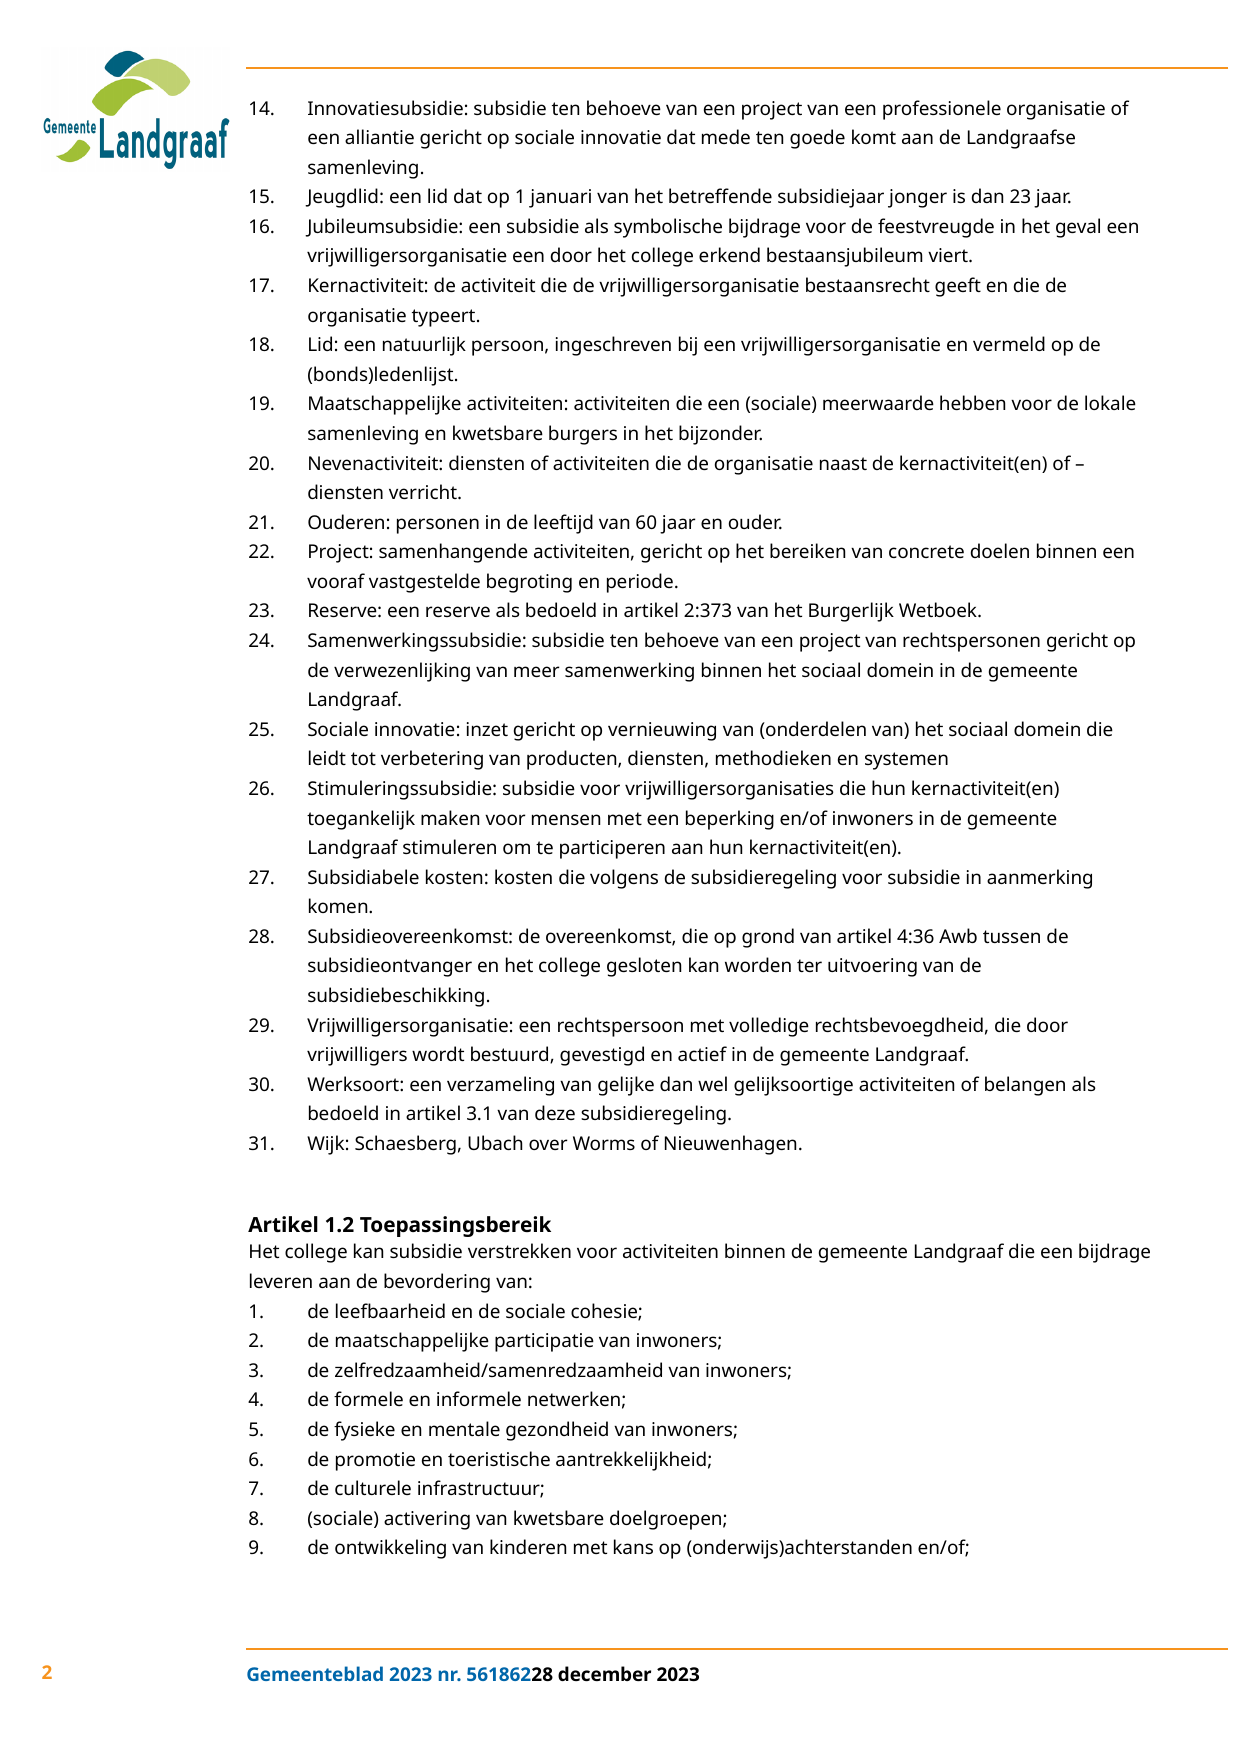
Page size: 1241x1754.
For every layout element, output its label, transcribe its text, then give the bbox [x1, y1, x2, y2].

list Sociale innovatie: inzet gericht op vernieuwing van (onderdelen van) het sociaal domein die leidt tot verbetering van producten, diensten, methodieken en systemen [248, 716, 1152, 771]
list Samenwerkingssubsidie: subsidie ten behoeve van een project van rechtspersonen gericht op de verwezenlijking van meer samenwerking binnen het sociaal domein in de gemeente Landgraaf. [248, 627, 1152, 712]
list de fysieke en mentale gezondheid van inwoners; [248, 1416, 1152, 1442]
list (sociale) activering van kwetsbare doelgroepen; [248, 1505, 1152, 1531]
list Reserve: een reserve als bedoeld in artikel 2:373 van het Burgerlijk Wetboek. [248, 598, 1152, 623]
list de leefbaarheid en de sociale cohesie; [248, 1298, 1152, 1323]
list de formele en informele netwerken; [248, 1387, 1152, 1412]
list Jeugdlid: een lid dat op 1 januari van het betreffende subsidiejaar jonger is dan 23 jaar. [248, 183, 1152, 209]
list Subsidiabele kosten: kosten die volgens de subsidieregeling voor subsidie in aanmerking komen. [248, 864, 1152, 919]
list Ouderen: personen in de leeftijd van 60 jaar en ouder. [248, 509, 1152, 535]
list Jubileumsubsidie: een subsidie als symbolische bijdrage voor de feestvreugde in het geval een vrijwilligersorganisatie een door het college erkend bestaansjubileum viert. [248, 213, 1152, 268]
list de promotie en toeristische aantrekkelijkheid; [248, 1446, 1152, 1471]
list Kernactiviteit: de activiteit die de vrijwilligersorganisatie bestaansrecht geeft en die de organisatie typeert. [248, 272, 1152, 328]
list de maatschappelijke participatie van inwoners; [248, 1327, 1152, 1353]
list Subsidieovereenkomst: de overeenkomst, die op grond van artikel 4:36 Awb tussen de subsidieontvanger en het college gesloten kan worden ter uitvoering van de subsidiebeschikking. [248, 923, 1152, 1008]
text Het college kan subsidie verstrekken voor activiteiten binnen de gemeente Landgraaf die een bijdrage leveren aan de bevordering van: [248, 1239, 1152, 1294]
list Maatschappelijke activiteiten: activiteiten die een (sociale) meerwaarde hebben voor de lokale samenleving en kwetsbare burgers in het bijzonder. [248, 391, 1152, 446]
list Nevenactiviteit: diensten of activiteiten die de organisatie naast de kernactiviteit(en) of –diensten verricht. [248, 450, 1152, 505]
list de culturele infrastructuur; [248, 1475, 1152, 1501]
list de zelfredzaamheid/samenredzaamheid van inwoners; [248, 1357, 1152, 1383]
text Artikel 1.2 Toepassingsbereik [248, 1210, 1152, 1239]
list Lid: een natuurlijk persoon, ingeschreven bij een vrijwilligersorganisatie en vermeld op de (bonds)ledenlijst. [248, 331, 1152, 387]
list Stimuleringssubsidie: subsidie voor vrijwilligersorganisaties die hun kernactiviteit(en) toegankelijk maken voor mensen met een beperking en/of inwoners in de gemeente Landgraaf stimuleren om te participeren aan hun kernactiviteit(en). [248, 775, 1152, 860]
picture [41, 47, 231, 172]
list Wijk: Schaesberg, Ubach over Worms of Nieuwenhagen. [248, 1130, 1152, 1156]
list Vrijwilligersorganisatie: een rechtspersoon met volledige rechtsbevoegdheid, die door vrijwilligers wordt bestuurd, gevestigd en actief in de gemeente Landgraaf. [248, 1012, 1152, 1067]
list Project: samenhangende activiteiten, gericht op het bereiken van concrete doelen binnen een vooraf vastgestelde begroting en periode. [248, 538, 1152, 594]
list de ontwikkeling van kinderen met kans op (onderwijs)achterstanden en/of; [248, 1534, 1152, 1560]
list Werksoort: een verzameling van gelijke dan wel gelijksoortige activiteiten of belangen als bedoeld in artikel 3.1 van deze subsidieregeling. [248, 1071, 1152, 1126]
list Innovatiesubsidie: subsidie ten behoeve van een project van een professionele organisatie of een alliantie gericht op sociale innovatie dat mede ten goede komt aan de Landgraafse samenleving. [248, 95, 1152, 180]
